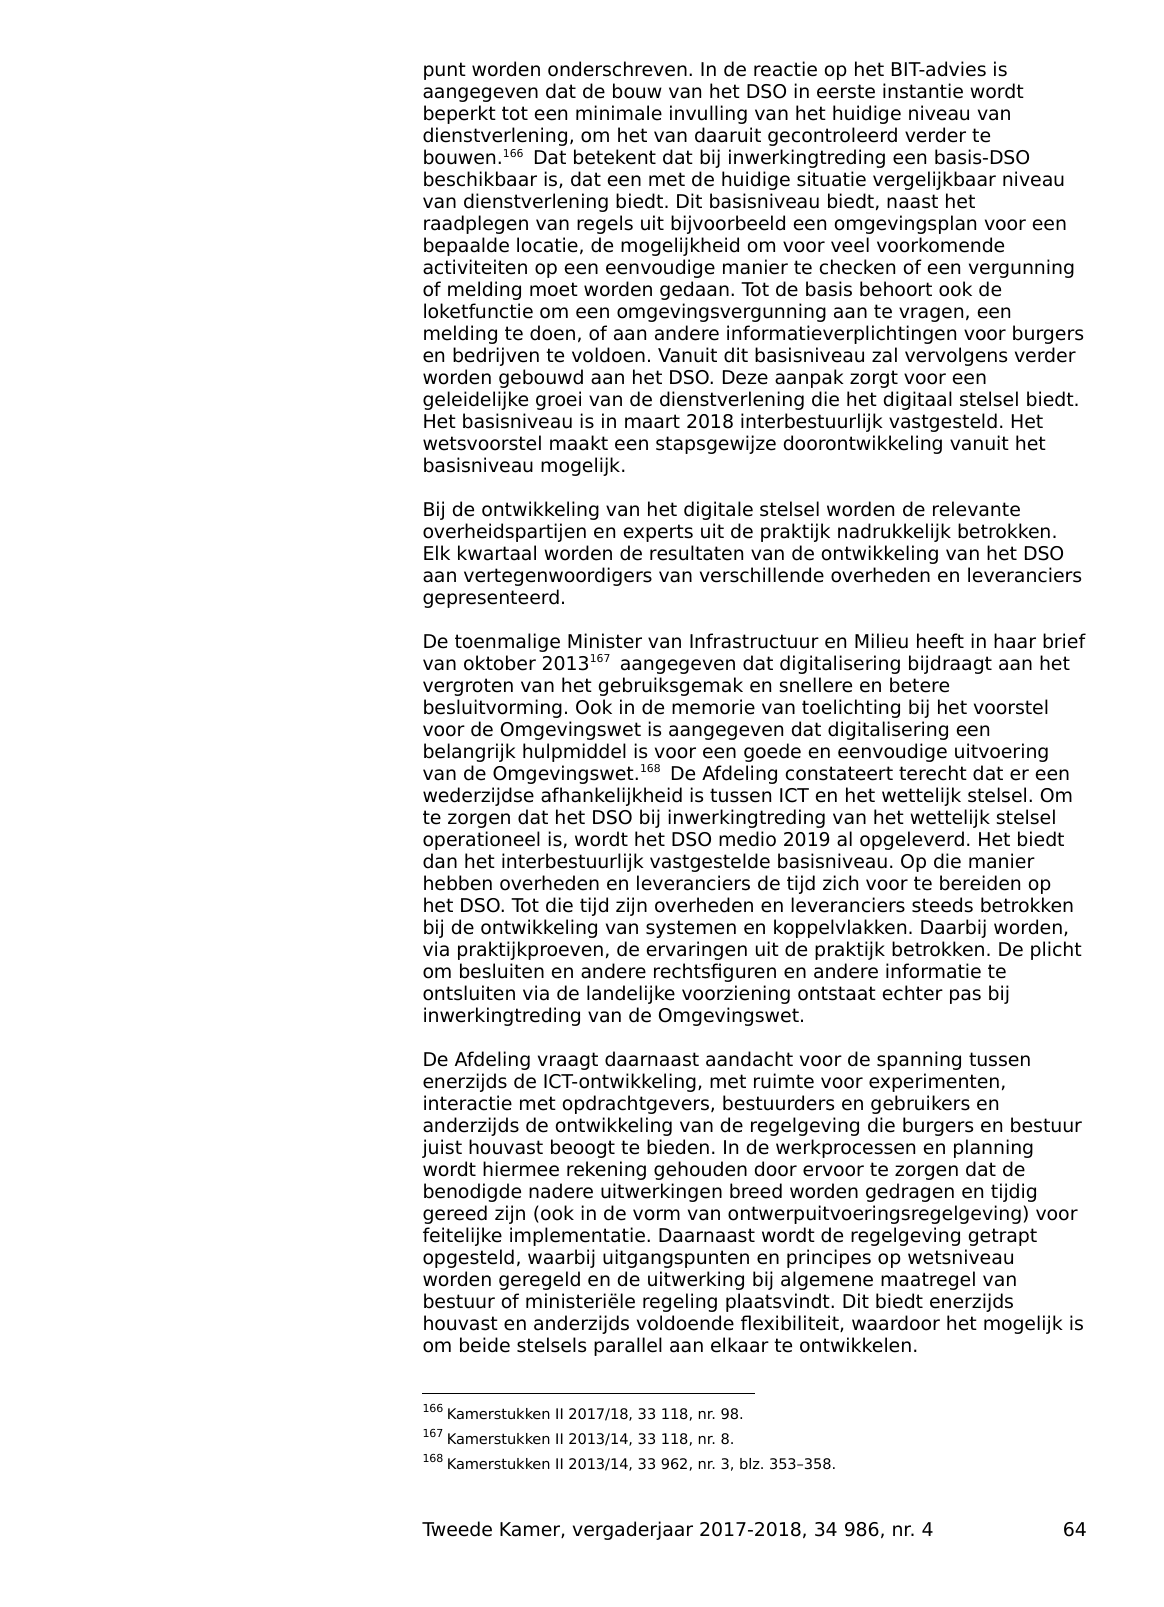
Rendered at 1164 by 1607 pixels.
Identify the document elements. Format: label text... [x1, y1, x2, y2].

text Kamerstukken II 2017/18, 33 118, nr. 98. [422, 1402, 1087, 1424]
text punt worden onderschreven. In de reactie op het BIT-advies is aangegeven dat de bouw van het DSO in eerste instantie wordt beperkt tot een minimale invulling van het huidige niveau van dienstverlening, om het van daaruit gecontroleerd verder te bouwen. Dat betekent dat bij inwerkingtreding een basis-DSO beschikbaar is, dat een met de huidige situatie vergelijkbaar niveau van dienstverlening biedt. Dit basisniveau biedt, naast het raadplegen van regels uit bijvoorbeeld een omgevingsplan voor een bepaalde locatie, de mogelijkheid om voor veel voorkomende activiteiten op een eenvoudige manier te checken of een vergunning of melding moet worden gedaan. Tot de basis behoort ook de loketfunctie om een omgevingsvergunning aan te vragen, een melding te doen, of aan andere informatieverplichtingen voor burgers en bedrijven te voldoen. Vanuit dit basisniveau zal vervolgens verder worden gebouwd aan het DSO. Deze aanpak zorgt voor een geleidelijke groei van de dienstverlening die het digitaal stelsel biedt. Het basisniveau is in maart 2018 interbestuurlijk vastgesteld. Het wetsvoorstel maakt een stapsgewijze doorontwikkeling vanuit het basisniveau mogelijk. [422, 59, 1087, 477]
text Kamerstukken II 2013/14, 33 118, nr. 8. [422, 1427, 1087, 1449]
text Kamerstukken II 2013/14, 33 962, nr. 3, blz. 353–358. [422, 1452, 1087, 1474]
text Bij de ontwikkeling van het digitale stelsel worden de relevante overheidspartijen en experts uit de praktijk nadrukkelijk betrokken. Elk kwartaal worden de resultaten van de ontwikkeling van het DSO aan vertegenwoordigers van verschillende overheden en leveranciers gepresenteerd. [422, 499, 1087, 609]
text De toenmalige Minister van Infrastructuur en Milieu heeft in haar brief van oktober 2013 aangegeven dat digitalisering bijdraagt aan het vergroten van het gebruiksgemak en snellere en betere besluitvorming. Ook in de memorie van toelichting bij het voorstel voor de Omgevingswet is aangegeven dat digitalisering een belangrijk hulpmiddel is voor een goede en eenvoudige uitvoering van de Omgevingswet. De Afdeling constateert terecht dat er een wederzijdse afhankelijkheid is tussen ICT en het wettelijk stelsel. Om te zorgen dat het DSO bij inwerkingtreding van het wettelijk stelsel operationeel is, wordt het DSO medio 2019 al opgeleverd. Het biedt dan het interbestuurlijk vastgestelde basisniveau. Op die manier hebben overheden en leveranciers de tijd zich voor te bereiden op het DSO. Tot die tijd zijn overheden en leveranciers steeds betrokken bij de ontwikkeling van systemen en koppelvlakken. Daarbij worden, via praktijkproeven, de ervaringen uit de praktijk betrokken. De plicht om besluiten en andere rechtsfiguren en andere informatie te ontsluiten via de landelijke voorziening ontstaat echter pas bij inwerkingtreding van de Omgevingswet. [422, 631, 1087, 1027]
text De Afdeling vraagt daarnaast aandacht voor de spanning tussen enerzijds de ICT-ontwikkeling, met ruimte voor experimenten, interactie met opdrachtgevers, bestuurders en gebruikers en anderzijds de ontwikkeling van de regelgeving die burgers en bestuur juist houvast beoogt te bieden. In de werkprocessen en planning wordt hiermee rekening gehouden door ervoor te zorgen dat de benodigde nadere uitwerkingen breed worden gedragen en tijdig gereed zijn (ook in de vorm van ontwerpuitvoeringsregelgeving) voor feitelijke implementatie. Daarnaast wordt de regelgeving getrapt opgesteld, waarbij uitgangspunten en principes op wetsniveau worden geregeld en de uitwerking bij algemene maatregel van bestuur of ministeriële regeling plaatsvindt. Dit biedt enerzijds houvast en anderzijds voldoende flexibiliteit, waardoor het mogelijk is om beide stelsels parallel aan elkaar te ontwikkelen. [422, 1049, 1087, 1356]
